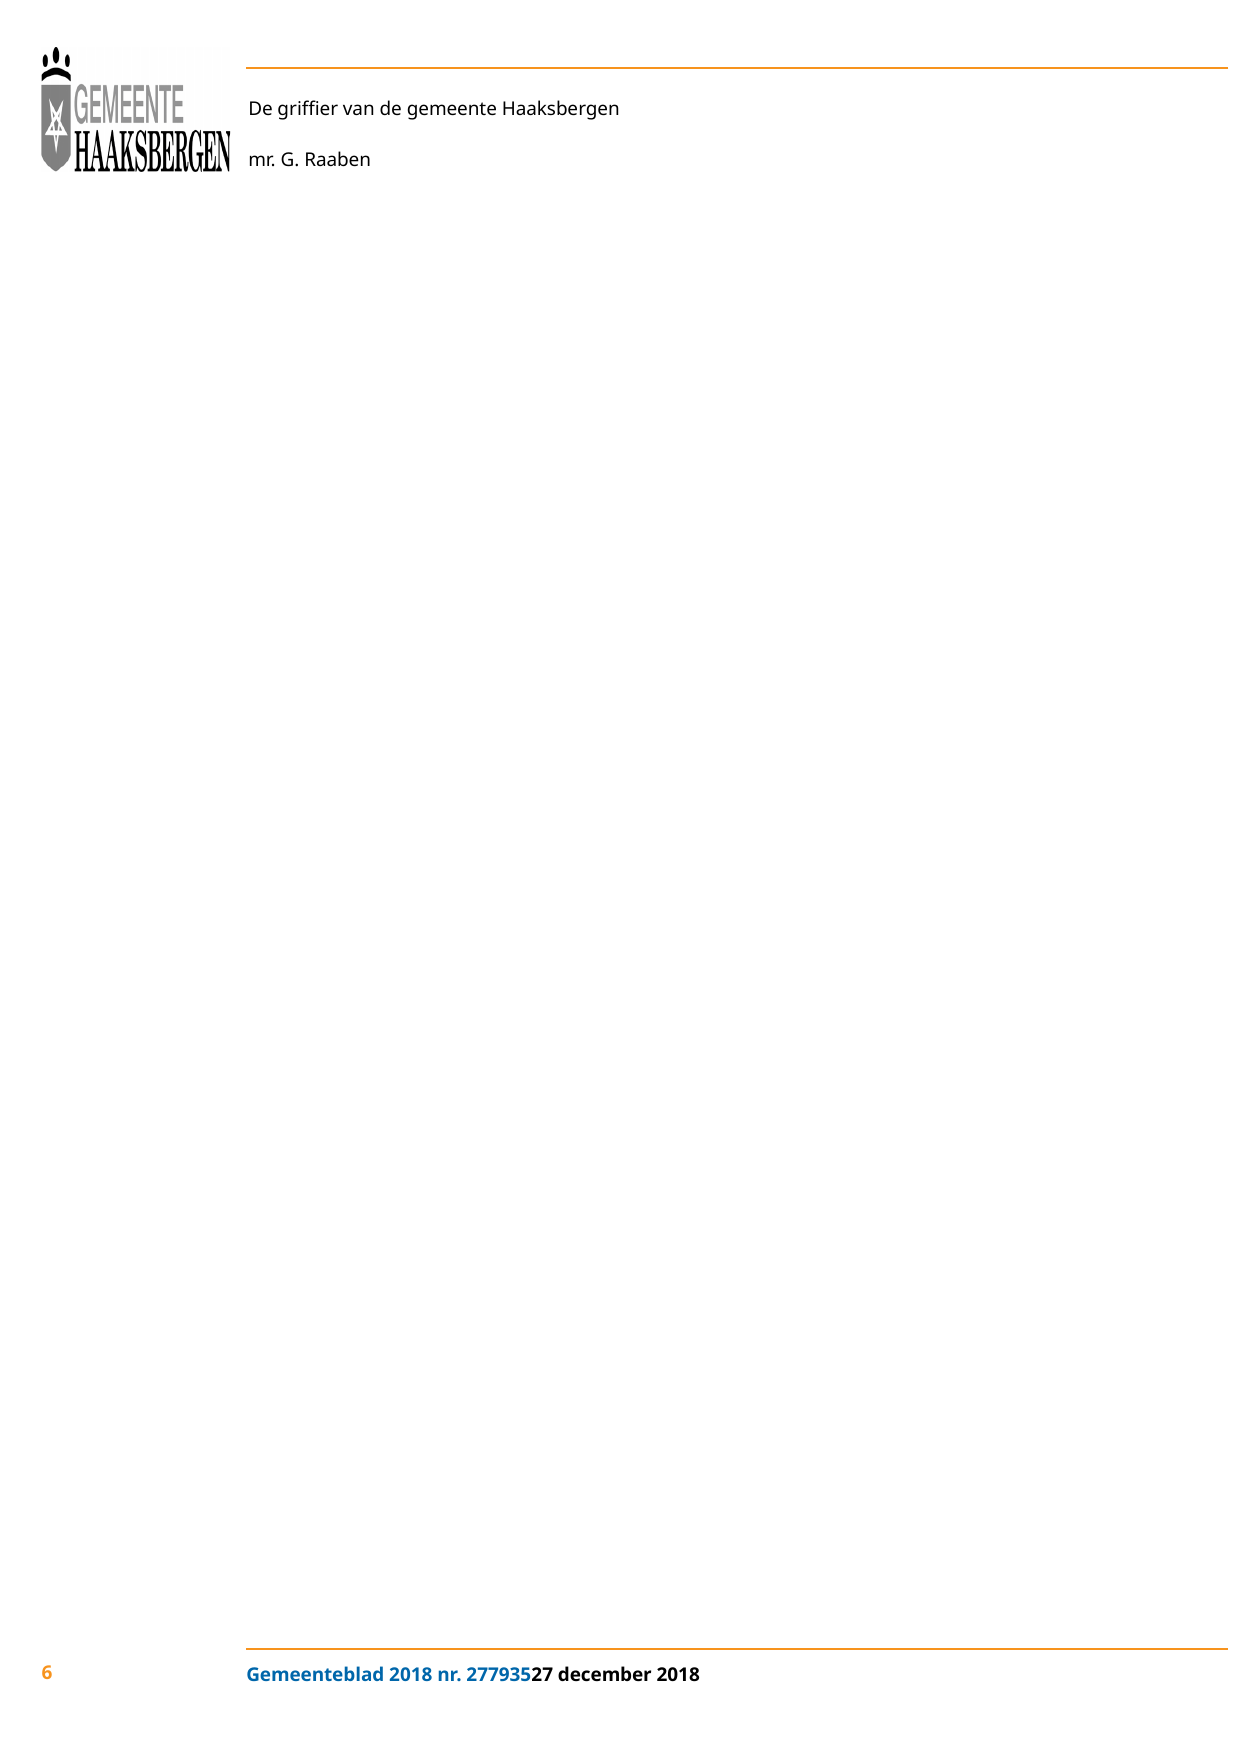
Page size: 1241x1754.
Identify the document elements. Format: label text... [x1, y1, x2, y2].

table_cell De griffier van de gemeente Haaksbergen [248, 95, 956, 121]
picture [41, 47, 231, 172]
table_cell [956, 121, 1152, 146]
table_cell [444, 121, 956, 146]
table_cell [956, 95, 1152, 121]
table_cell [956, 146, 1152, 172]
table_cell mr. G. Raaben [248, 146, 956, 172]
table_cell [248, 121, 444, 146]
